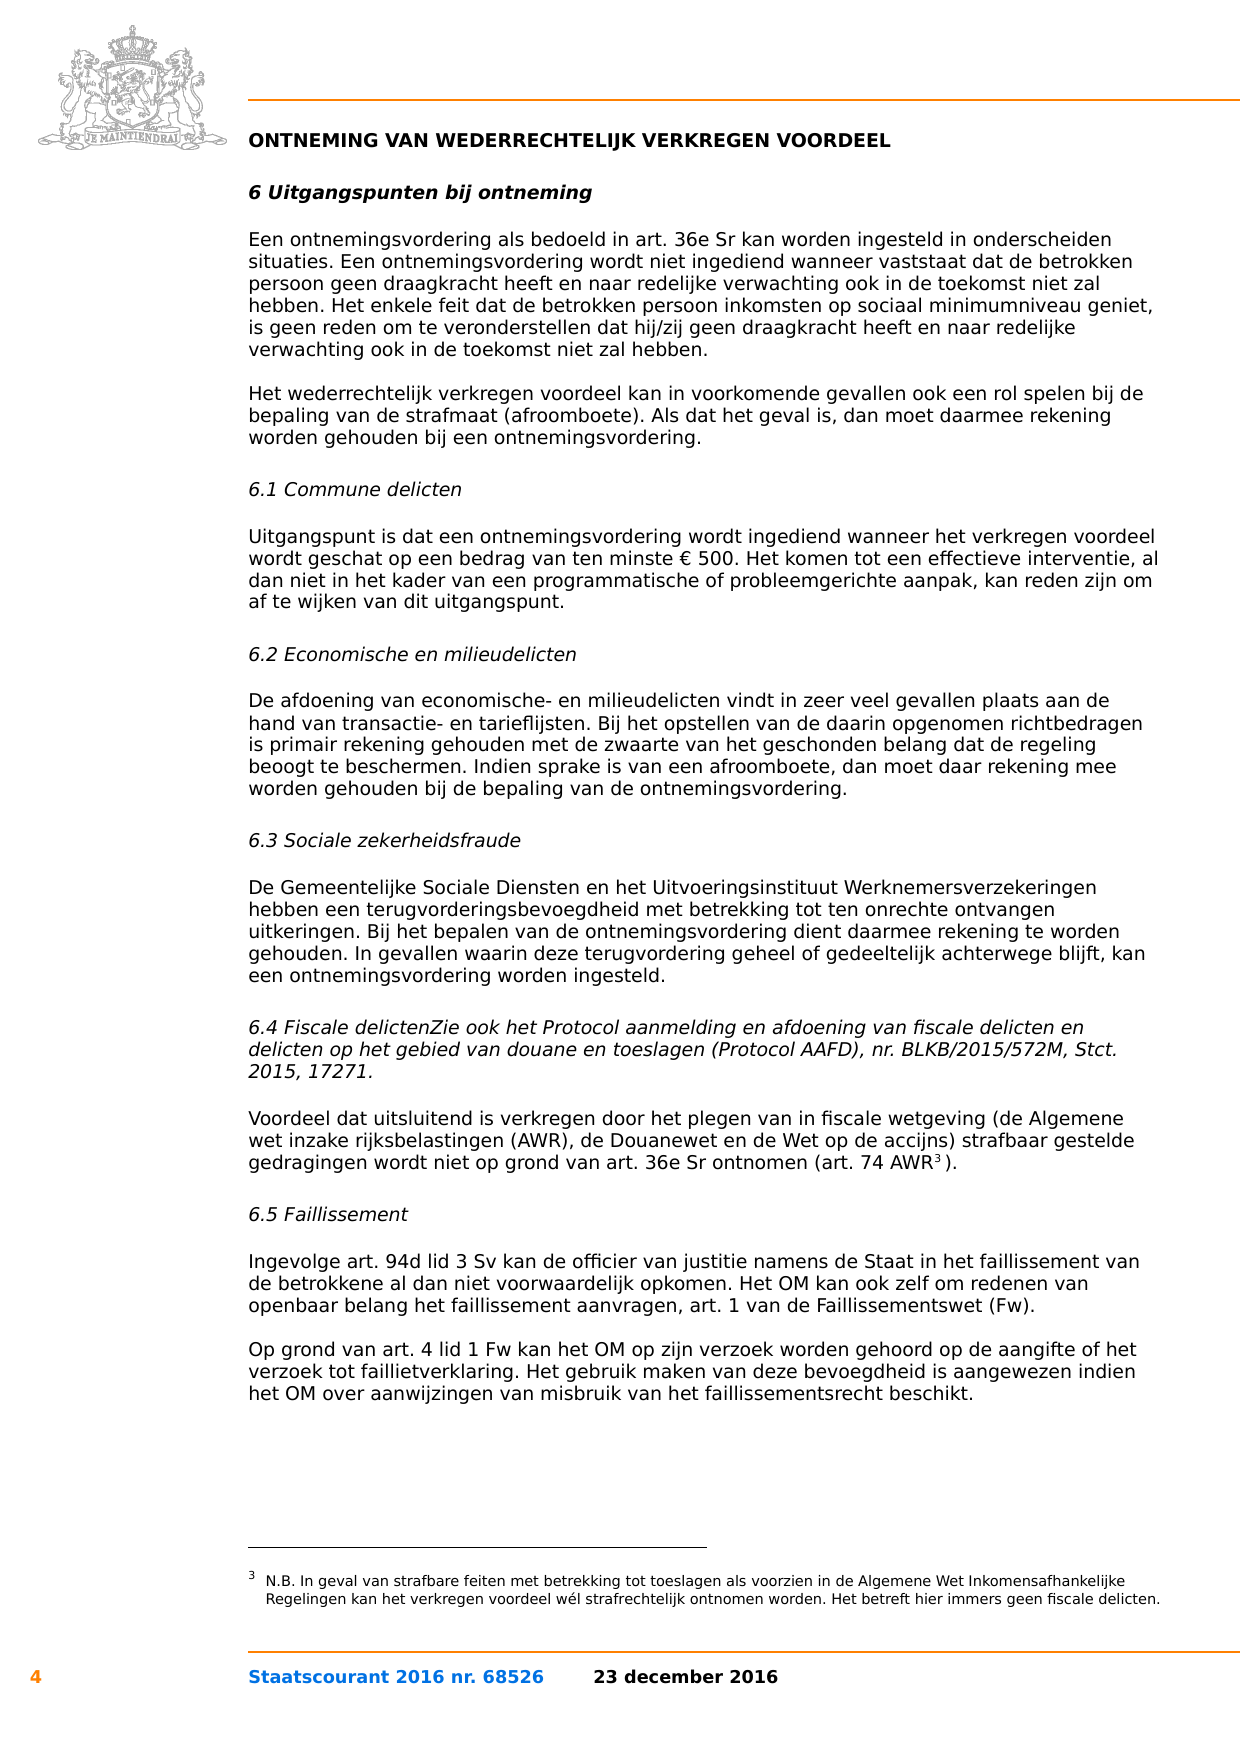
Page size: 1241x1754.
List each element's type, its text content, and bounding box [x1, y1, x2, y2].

text Het wederrechtelijk verkregen voordeel kan in voorkomende gevallen ook een rol spelen bij de bepaling van de strafmaat (afroomboete). Als dat het geval is, dan moet daarmee rekening worden gehouden bij een ontnemingsvordering. [248, 383, 1163, 448]
subtitle 6.4 Fiscale delictenZie ook het Protocol aanmelding en afdoening van fiscale delicten en delicten op het gebied van douane en toeslagen (Protocol AAFD), nr. BLKB/2015/572M, Stct. 2015, 17271. [248, 1017, 1163, 1083]
text De afdoening van economische- en milieudelicten vindt in zeer veel gevallen plaats aan de hand van transactie- en tarieflijsten. Bij het opstellen van de daarin opgenomen richtbedragen is primair rekening gehouden met de zwaarte van het geschonden belang dat de regeling beoogt te beschermen. Indien sprake is van een afroomboete, dan moet daar rekening mee worden gehouden bij de bepaling van de ontnemingsvordering. [248, 690, 1163, 800]
subtitle 6.1 Commune delicten [248, 478, 1163, 501]
text Uitgangspunt is dat een ontnemingsvordering wordt ingediend wanneer het verkregen voordeel wordt geschat op een bedrag van ten minste € 500. Het komen tot een effectieve interventie, al dan niet in het kader van een programmatische of probleemgerichte aanpak, kan reden zijn om af te wijken van dit uitgangspunt. [248, 526, 1163, 613]
picture [38, 25, 227, 150]
text Een ontnemingsvordering als bedoeld in art. 36e Sr kan worden ingesteld in onderscheiden situaties. Een ontnemingsvordering wordt niet ingediend wanneer vaststaat dat de betrokken persoon geen draagkracht heeft en naar redelijke verwachting ook in de toekomst niet zal hebben. Het enkele feit dat de betrokken persoon inkomsten op sociaal minimumniveau geniet, is geen reden om te veronderstellen dat hij/zij geen draagkracht heeft en naar redelijke verwachting ook in de toekomst niet zal hebben. [248, 229, 1163, 361]
text Op grond van art. 4 lid 1 Fw kan het OM op zijn verzoek worden gehoord op de aangifte of het verzoek tot faillietverklaring. Het gebruik maken van deze bevoegdheid is aangewezen indien het OM over aanwijzingen van misbruik van het faillissementsrecht beschikt. [248, 1339, 1163, 1405]
subtitle 6.5 Faillissement [248, 1204, 1163, 1226]
text De Gemeentelijke Sociale Diensten en het Uitvoeringsinstituut Werknemersverzekeringen hebben een terugvorderingsbevoegdheid met betrekking tot ten onrechte ontvangen uitkeringen. Bij het bepalen van de ontnemingsvordering dient daarmee rekening te worden gehouden. In gevallen waarin deze terugvordering geheel of gedeeltelijk achterwege blijft, kan een ontnemingsvordering worden ingesteld. [248, 877, 1163, 987]
text Ingevolge art. 94d lid 3 Sv kan de officier van justitie namens de Staat in het faillissement van de betrokkene al dan niet voorwaardelijk opkomen. Het OM kan ook zelf om redenen van openbaar belang het faillissement aanvragen, art. 1 van de Faillissementswet (Fw). [248, 1251, 1163, 1317]
subtitle 6.3 Sociale zekerheidsfraude [248, 830, 1163, 852]
subtitle 6.2 Economische en milieudelicten [248, 643, 1163, 665]
text Voordeel dat uitsluitend is verkregen door het plegen van in fiscale wetgeving (de Algemene wet inzake rijksbelastingen (AWR), de Douanewet en de Wet op de accijns) strafbaar gestelde gedragingen wordt niet op grond van art. 36e Sr ontnomen (art. 74 AWR). [248, 1108, 1163, 1174]
text N.B. In geval van strafbare feiten met betrekking tot toeslagen als voorzien in de Algemene Wet Inkomensafhankelijke Regelingen kan het verkregen voordeel wél strafrechtelijk ontnomen worden. Het betreft hier immers geen fiscale delicten. [248, 1569, 1163, 1608]
subtitle ONTNEMING VAN WEDERRECHTELIJK VERKREGEN VOORDEEL [248, 130, 1163, 152]
subtitle 6 Uitgangspunten bij ontneming [248, 182, 1163, 204]
